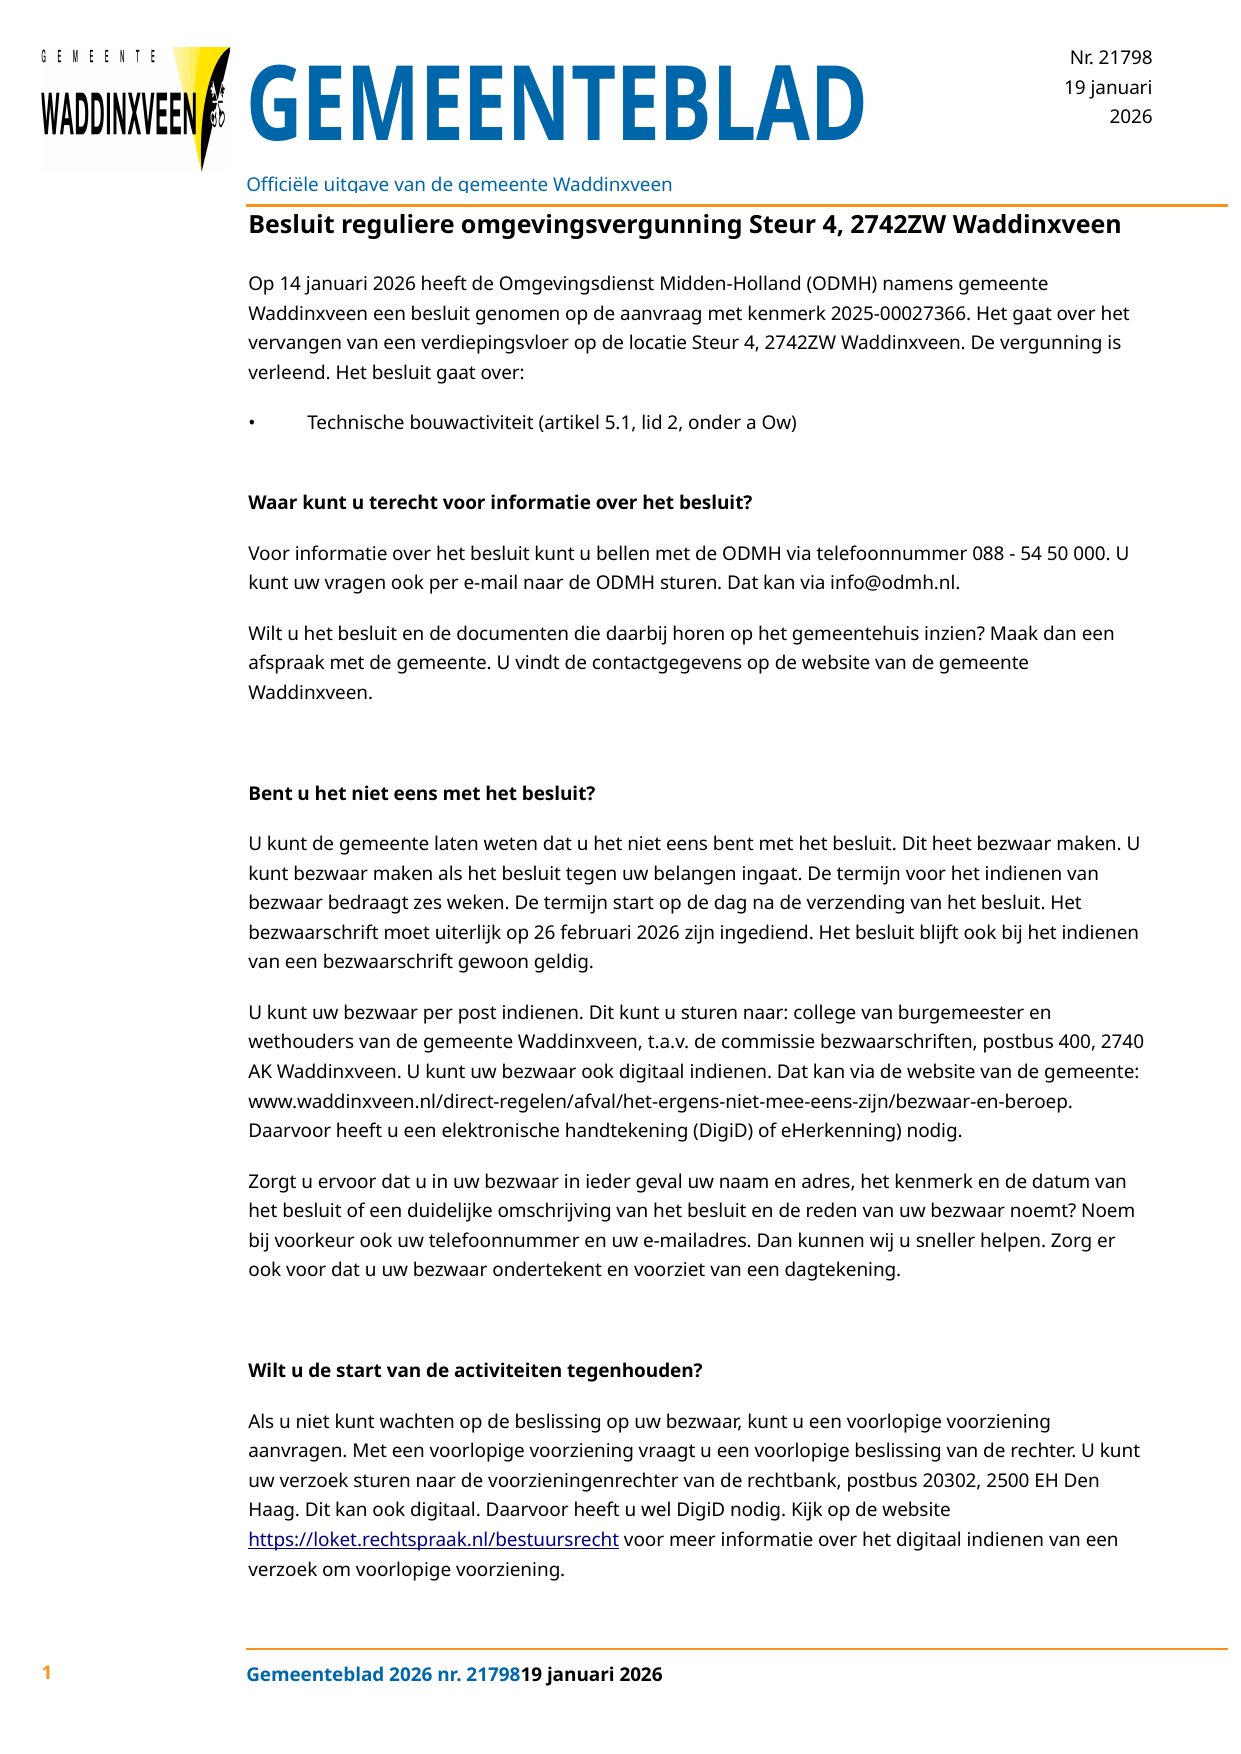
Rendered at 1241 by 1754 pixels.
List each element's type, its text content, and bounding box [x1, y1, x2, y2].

text Wilt u de start van de activiteiten tegenhouden? [248, 1357, 1152, 1383]
text Waar kunt u terecht voor informatie over het besluit? [248, 489, 1152, 515]
text U kunt uw bezwaar per post indienen. Dit kunt u sturen naar: college van burgemeester en wethouders van de gemeente Waddinxveen, t.a.v. de commissie bezwaarschriften, postbus 400, 2740 AK Waddinxveen. U kunt uw bezwaar ook digitaal indienen. Dat kan via de website van de gemeente: www.waddinxveen.nl/direct-regelen/afval/het-ergens-niet-mee-eens-zijn/bezwaar-en-beroep. Daarvoor heeft u een elektronische handtekening (DigiD) of eHerkenning) nodig. [248, 999, 1152, 1143]
text Voor informatie over het besluit kunt u bellen met de ODMH via telefoonnummer 088 - 54 50 000. U kunt uw vragen ook per e-mail naar de ODMH sturen. Dat kan via info@odmh.nl. [248, 540, 1152, 595]
text Bent u het niet eens met het besluit? [248, 780, 1152, 806]
text U kunt de gemeente laten weten dat u het niet eens bent met het besluit. Dit heet bezwaar maken. U kunt bezwaar maken als het besluit tegen uw belangen ingaat. De termijn voor het indienen van bezwaar bedraagt zes weken. De termijn start op de dag na de verzending van het besluit. Het bezwaarschrift moet uiterlijk op 26 februari 2026 zijn ingediend. Het besluit blijft ook bij het indienen van een bezwaarschrift gewoon geldig. [248, 830, 1152, 974]
picture [41, 47, 231, 172]
text Op 14 januari 2026 heeft de Omgevingsdienst Midden-Holland (ODMH) namens gemeente Waddinxveen een besluit genomen op de aanvraag met kenmerk 2025-00027366. Het gaat over het vervangen van een verdiepingsvloer op de locatie Steur 4, 2742ZW Waddinxveen. De vergunning is verleend. Het besluit gaat over: [248, 270, 1152, 385]
text Wilt u het besluit en de documenten die daarbij horen op het gemeentehuis inzien? Maak dan een afspraak met de gemeente. U vindt de contactgegevens op de website van de gemeente Waddinxveen. [248, 620, 1152, 705]
text Zorgt u ervoor dat u in uw bezwaar in ieder geval uw naam en adres, het kenmerk en de datum van het besluit of een duidelijke omschrijving van het besluit en de reden van uw bezwaar noemt? Noem bij voorkeur ook uw telefoonnummer en uw e-mailadres. Dan kunnen wij u sneller helpen. Zorg er ook voor dat u uw bezwaar ondertekent en voorziet van een dagtekening. [248, 1168, 1152, 1282]
text Besluit reguliere omgevingsvergunning Steur 4, 2742ZW Waddinxveen [248, 207, 1152, 241]
text Als u niet kunt wachten op de beslissing op uw bezwaar, kunt u een voorlopige voorziening aanvragen. Met een voorlopige voorziening vraagt u een voorlopige beslissing van de rechter. U kunt uw verzoek sturen naar de voorzieningenrechter van de rechtbank, postbus 20302, 2500 EH Den Haag. Dit kan ook digitaal. Daarvoor heeft u wel DigiD nodig. Kijk op de website https://loket.rechtspraak.nl/bestuursrecht voor meer informatie over het digitaal indienen van een verzoek om voorlopige voorziening. [248, 1408, 1152, 1581]
list Technische bouwactiviteit (artikel 5.1, lid 2, onder a Ow) [248, 409, 1152, 435]
